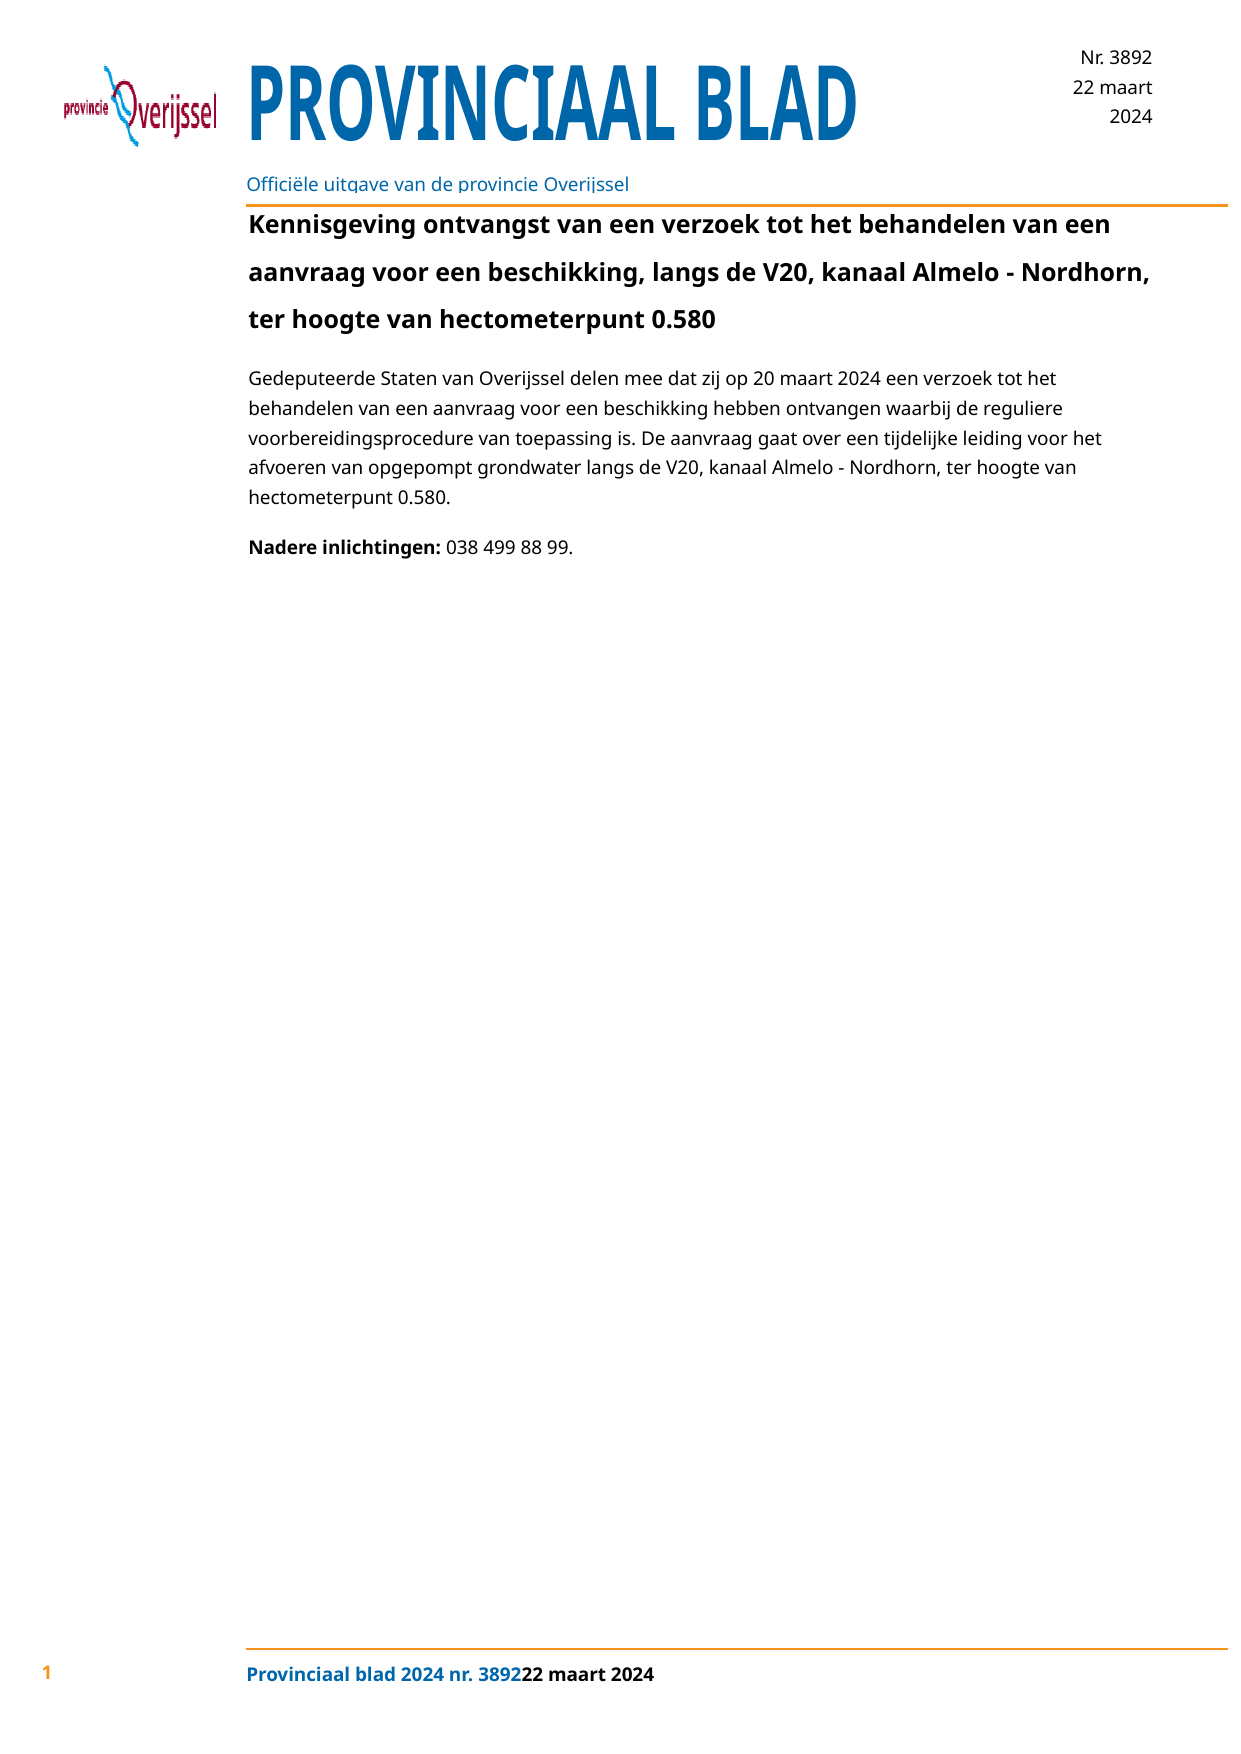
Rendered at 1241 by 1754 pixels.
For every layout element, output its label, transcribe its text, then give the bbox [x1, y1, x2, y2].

picture [41, 47, 231, 172]
text Gedeputeerde Staten van Overijssel delen mee dat zij op 20 maart 2024 een verzoek tot het behandelen van een aanvraag voor een beschikking hebben ontvangen waarbij de reguliere voorbereidingsprocedure van toepassing is. De aanvraag gaat over een tijdelijke leiding voor het afvoeren van opgepompt grondwater langs de V20, kanaal Almelo - Nordhorn, ter hoogte van hectometerpunt 0.580. [248, 366, 1152, 509]
text Kennisgeving ontvangst van een verzoek tot het behandelen van een aanvraag voor een beschikking, langs de V20, kanaal Almelo - Nordhorn, ter hoogte van hectometerpunt 0.580 [248, 207, 1152, 336]
text Nadere inlichtingen: 038 499 88 99. [248, 534, 1152, 560]
